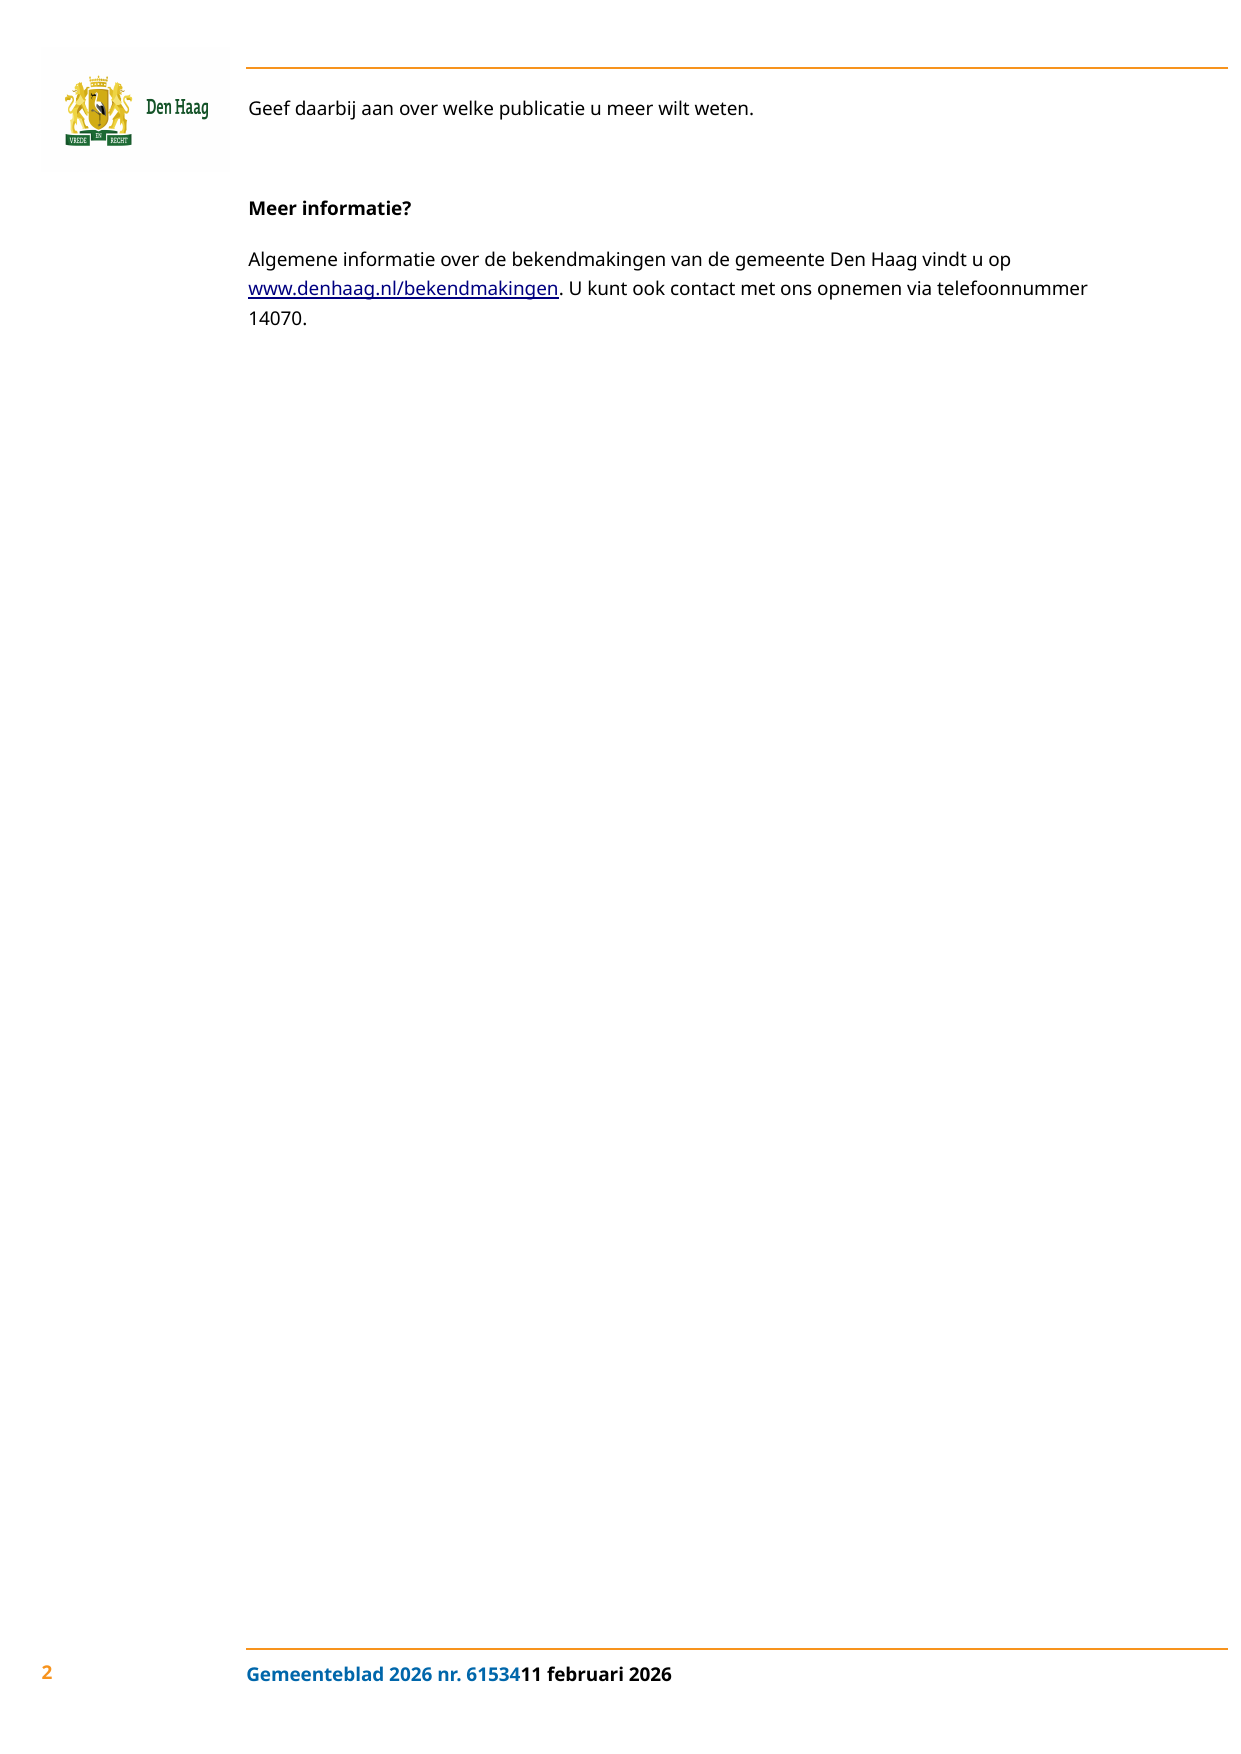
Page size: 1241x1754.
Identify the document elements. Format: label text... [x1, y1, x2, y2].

text Meer informatie? [248, 196, 1152, 221]
text Algemene informatie over de bekendmakingen van de gemeente Den Haag vindt u op www.denhaag.nl/bekendmakingen. U kunt ook contact met ons opnemen via telefoonnummer 14070. [248, 246, 1152, 331]
picture [41, 47, 231, 172]
text Geef daarbij aan over welke publicatie u meer wilt weten. [248, 95, 1152, 121]
